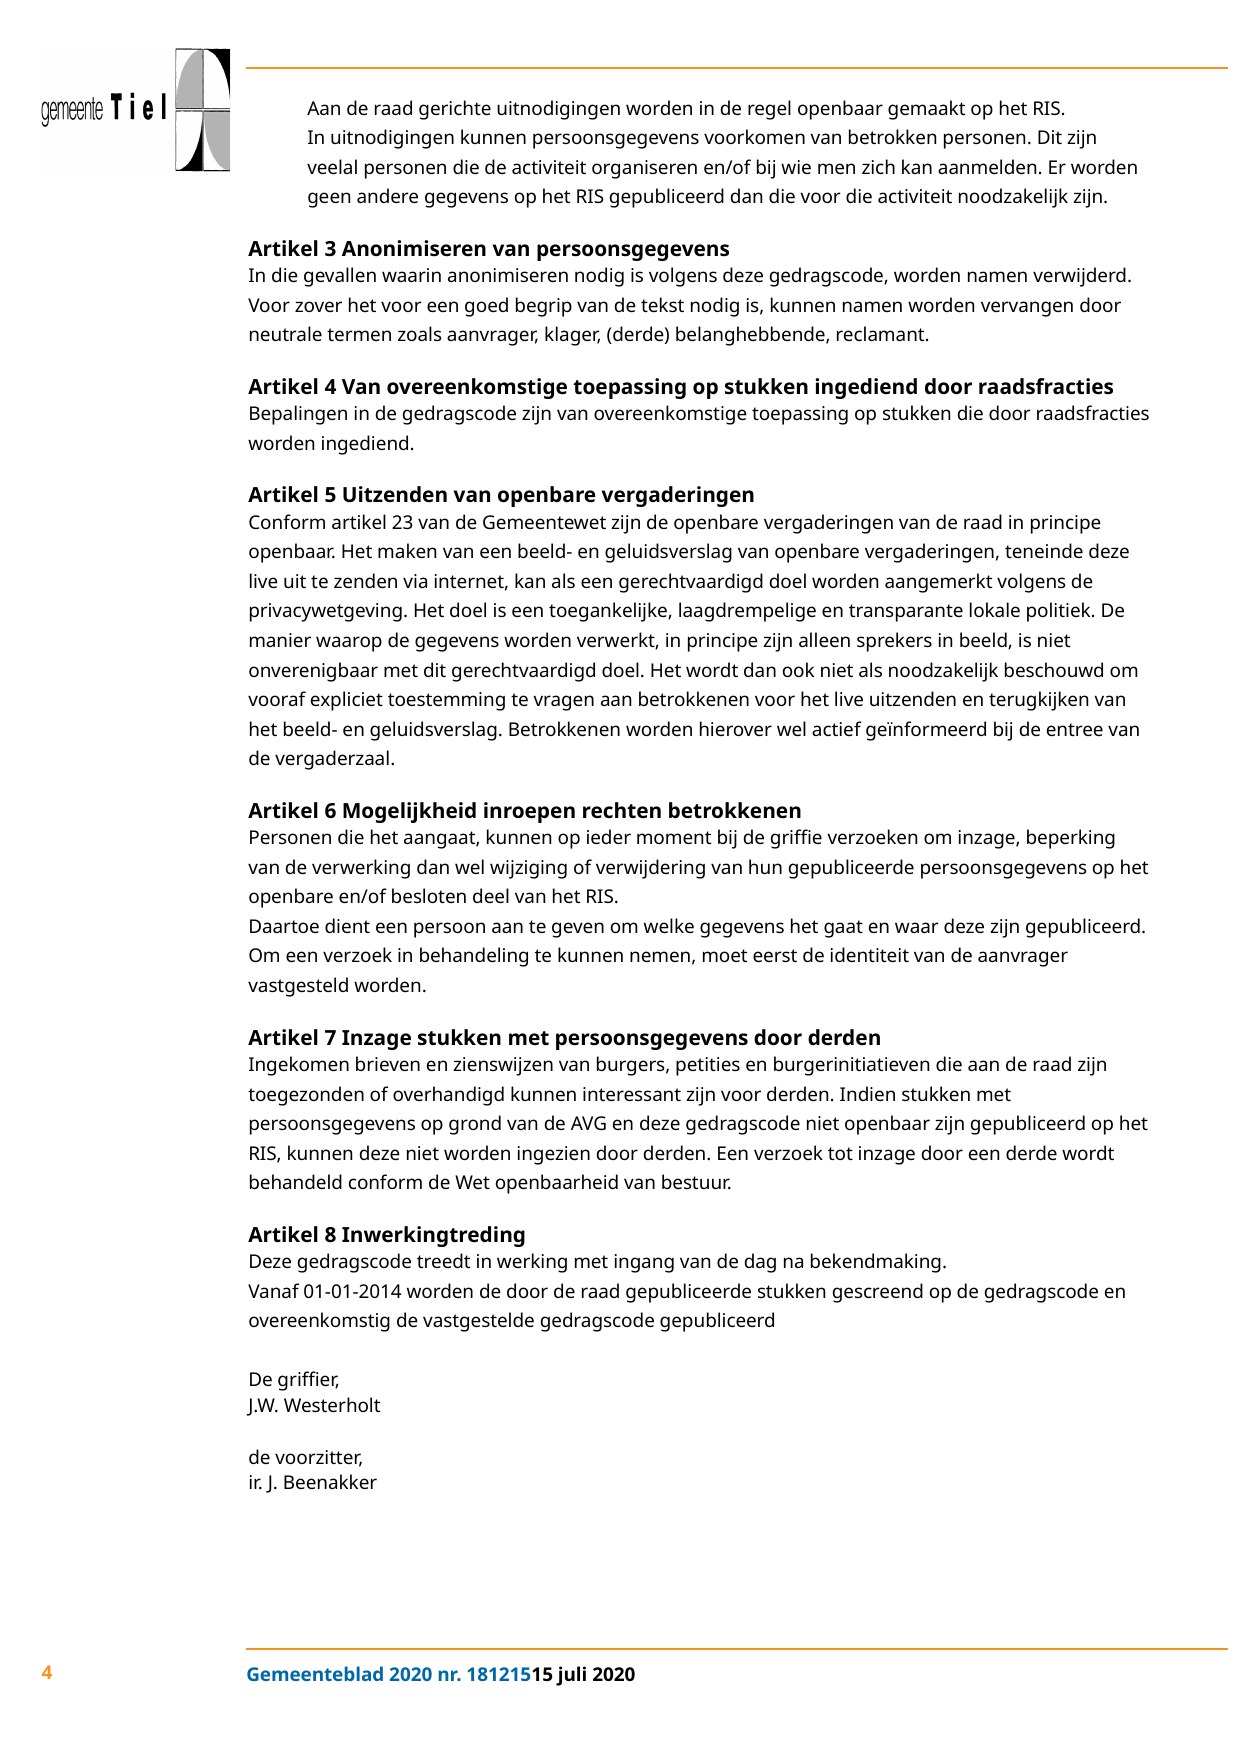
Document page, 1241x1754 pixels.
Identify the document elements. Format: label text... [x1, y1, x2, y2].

text Artikel 3 Anonimiseren van persoonsgegevens [248, 234, 1152, 262]
text Bepalingen in de gedragscode zijn van overeenkomstige toepassing op stukken die door raadsfracties worden ingediend. [248, 400, 1152, 456]
text Artikel 6 Mogelijkheid inroepen rechten betrokkenen [248, 796, 1152, 824]
text Deze gedragscode treedt in werking met ingang van de dag na bekendmaking. [248, 1248, 1152, 1274]
text ir. J. Beenakker [248, 1469, 1152, 1495]
list In uitnodigingen kunnen persoonsgegevens voorkomen van betrokken personen. Dit zijn veelal personen die de activiteit organiseren en/of bij wie men zich kan aanmelden. Er worden geen andere gegevens op het RIS gepubliceerd dan die voor die activiteit noodzakelijk zijn. [248, 124, 1152, 209]
text In die gevallen waarin anonimiseren nodig is volgens deze gedragscode, worden namen verwijderd. Voor zover het voor een goed begrip van de tekst nodig is, kunnen namen worden vervangen door neutrale termen zoals aanvrager, klager, (derde) belanghebbende, reclamant. [248, 262, 1152, 347]
text J.W. Westerholt [248, 1392, 1152, 1418]
text De griffier, [248, 1367, 1152, 1392]
text Artikel 5 Uitzenden van openbare vergaderingen [248, 480, 1152, 509]
text Artikel 7 Inzage stukken met persoonsgegevens door derden [248, 1023, 1152, 1051]
text Daartoe dient een persoon aan te geven om welke gegevens het gaat en waar deze zijn gepubliceerd. Om een verzoek in behandeling te kunnen nemen, moet eerst de identiteit van de aanvrager vastgesteld worden. [248, 913, 1152, 998]
text Vanaf 01-01-2014 worden de door de raad gepubliceerde stukken gescreend op de gedragscode en overeenkomstig de vastgestelde gedragscode gepubliceerd [248, 1278, 1152, 1333]
list Aan de raad gerichte uitnodigingen worden in de regel openbaar gemaakt op het RIS. [248, 95, 1152, 121]
text de voorzitter, [248, 1444, 1152, 1469]
text Artikel 4 Van overeenkomstige toepassing op stukken ingediend door raadsfracties [248, 372, 1152, 400]
text Ingekomen brieven en zienswijzen van burgers, petities en burgerinitiatieven die aan de raad zijn toegezonden of overhandigd kunnen interessant zijn voor derden. Indien stukken met persoonsgegevens op grond van de AVG en deze gedragscode niet openbaar zijn gepubliceerd op het RIS, kunnen deze niet worden ingezien door derden. Een verzoek tot inzage door een derde wordt behandeld conform de Wet openbaarheid van bestuur. [248, 1051, 1152, 1195]
text Personen die het aangaat, kunnen op ieder moment bij de griffie verzoeken om inzage, beperking van de verwerking dan wel wijziging of verwijdering van hun gepubliceerde persoonsgegevens op het openbare en/of besloten deel van het RIS. [248, 824, 1152, 909]
text Conform artikel 23 van de Gemeentewet zijn de openbare vergaderingen van de raad in principe openbaar. Het maken van een beeld- en geluidsverslag van openbare vergaderingen, teneinde deze live uit te zenden via internet, kan als een gerechtvaardigd doel worden aangemerkt volgens de privacywetgeving. Het doel is een toegankelijke, laagdrempelige en transparante lokale politiek. De manier waarop de gegevens worden verwerkt, in principe zijn alleen sprekers in beeld, is niet onverenigbaar met dit gerechtvaardigd doel. Het wordt dan ook niet als noodzakelijk beschouwd om vooraf expliciet toestemming te vragen aan betrokkenen voor het live uitzenden en terugkijken van het beeld- en geluidsverslag. Betrokkenen worden hierover wel actief geïnformeerd bij de entree van de vergaderzaal. [248, 509, 1152, 771]
text Artikel 8 Inwerkingtreding [248, 1220, 1152, 1248]
picture [41, 47, 231, 172]
